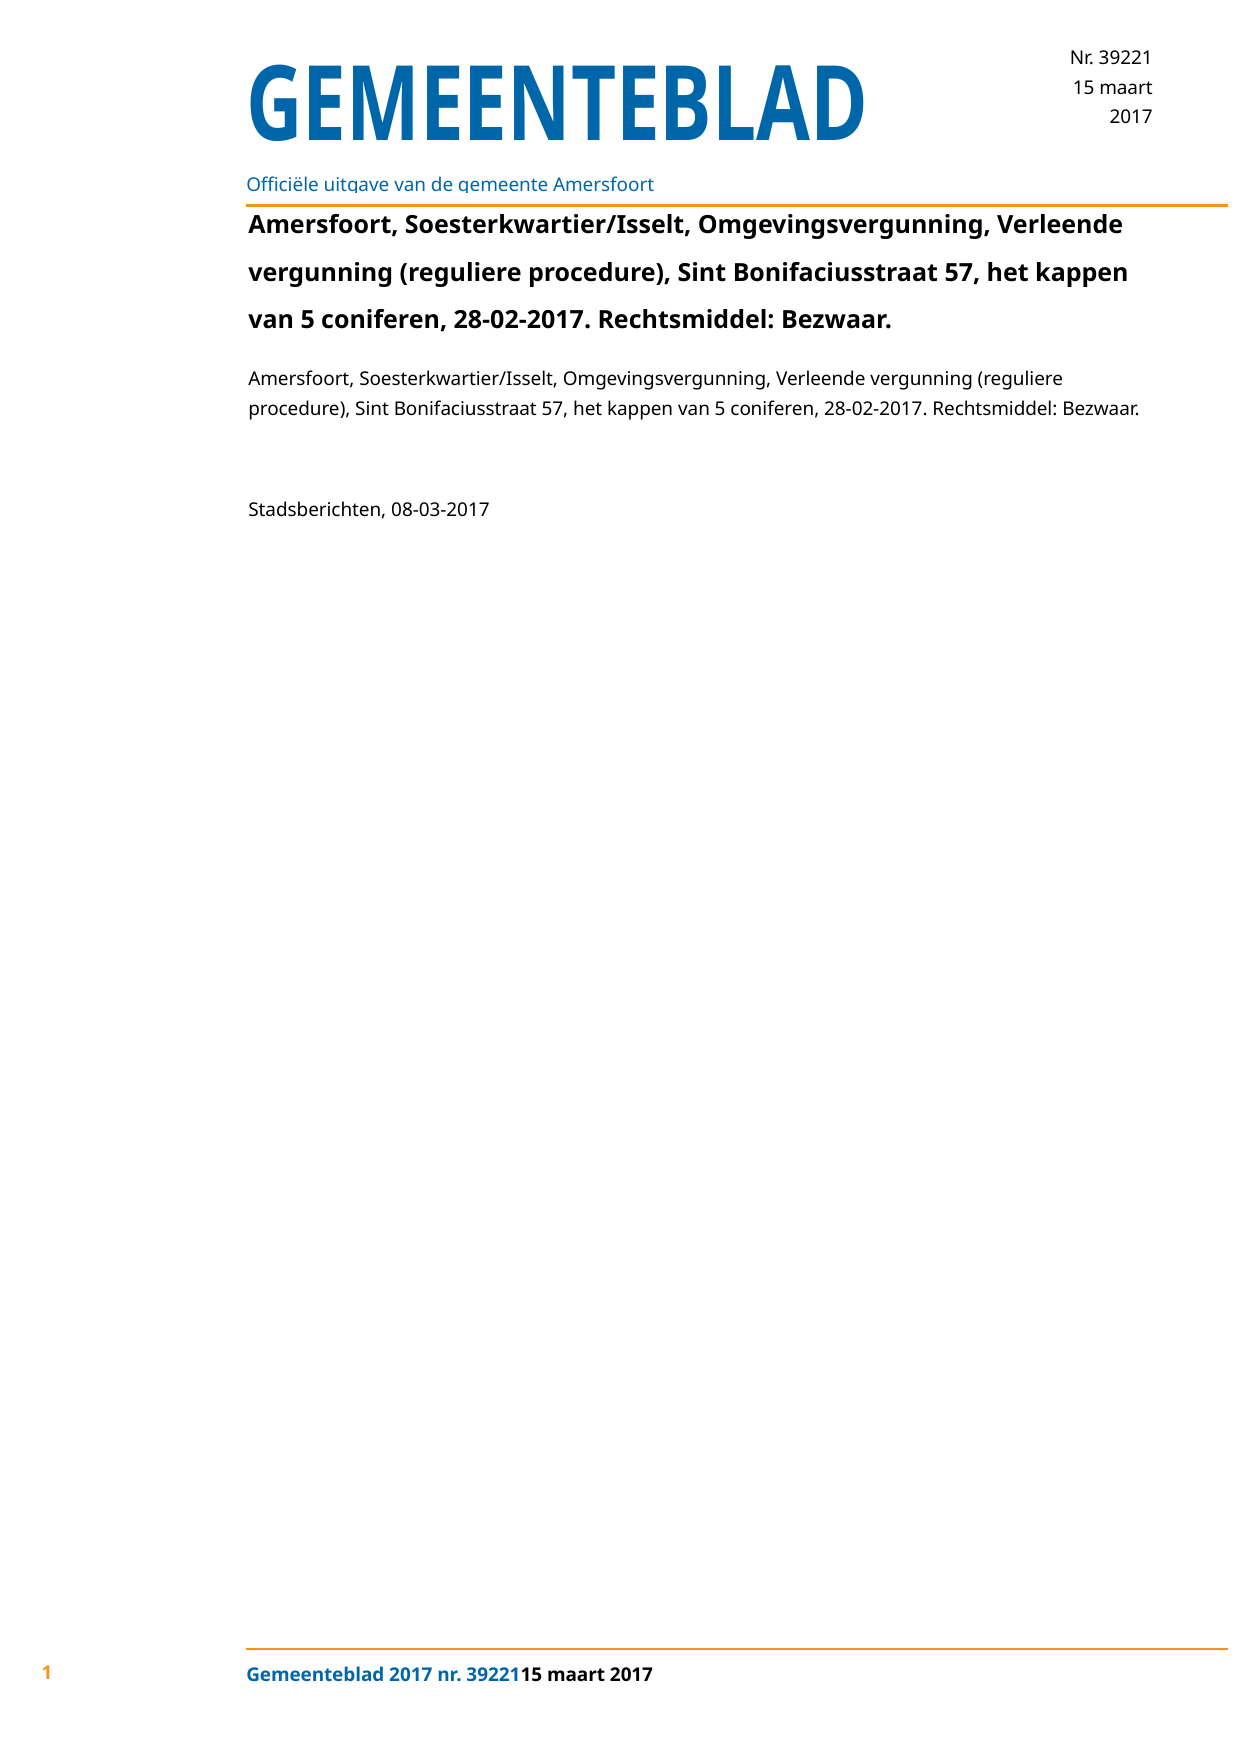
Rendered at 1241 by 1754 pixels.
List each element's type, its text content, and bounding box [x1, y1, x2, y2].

text Stadsberichten, 08-03-2017 [248, 496, 1152, 522]
text Amersfoort, Soesterkwartier/Isselt, Omgevingsvergunning, Verleende vergunning (reguliere procedure), Sint Bonifaciusstraat 57, het kappen van 5 coniferen, 28-02-2017. Rechtsmiddel: Bezwaar. [248, 207, 1152, 336]
picture [41, 47, 231, 172]
text Amersfoort, Soesterkwartier/Isselt, Omgevingsvergunning, Verleende vergunning (reguliere procedure), Sint Bonifaciusstraat 57, het kappen van 5 coniferen, 28-02-2017. Rechtsmiddel: Bezwaar. [248, 366, 1152, 421]
